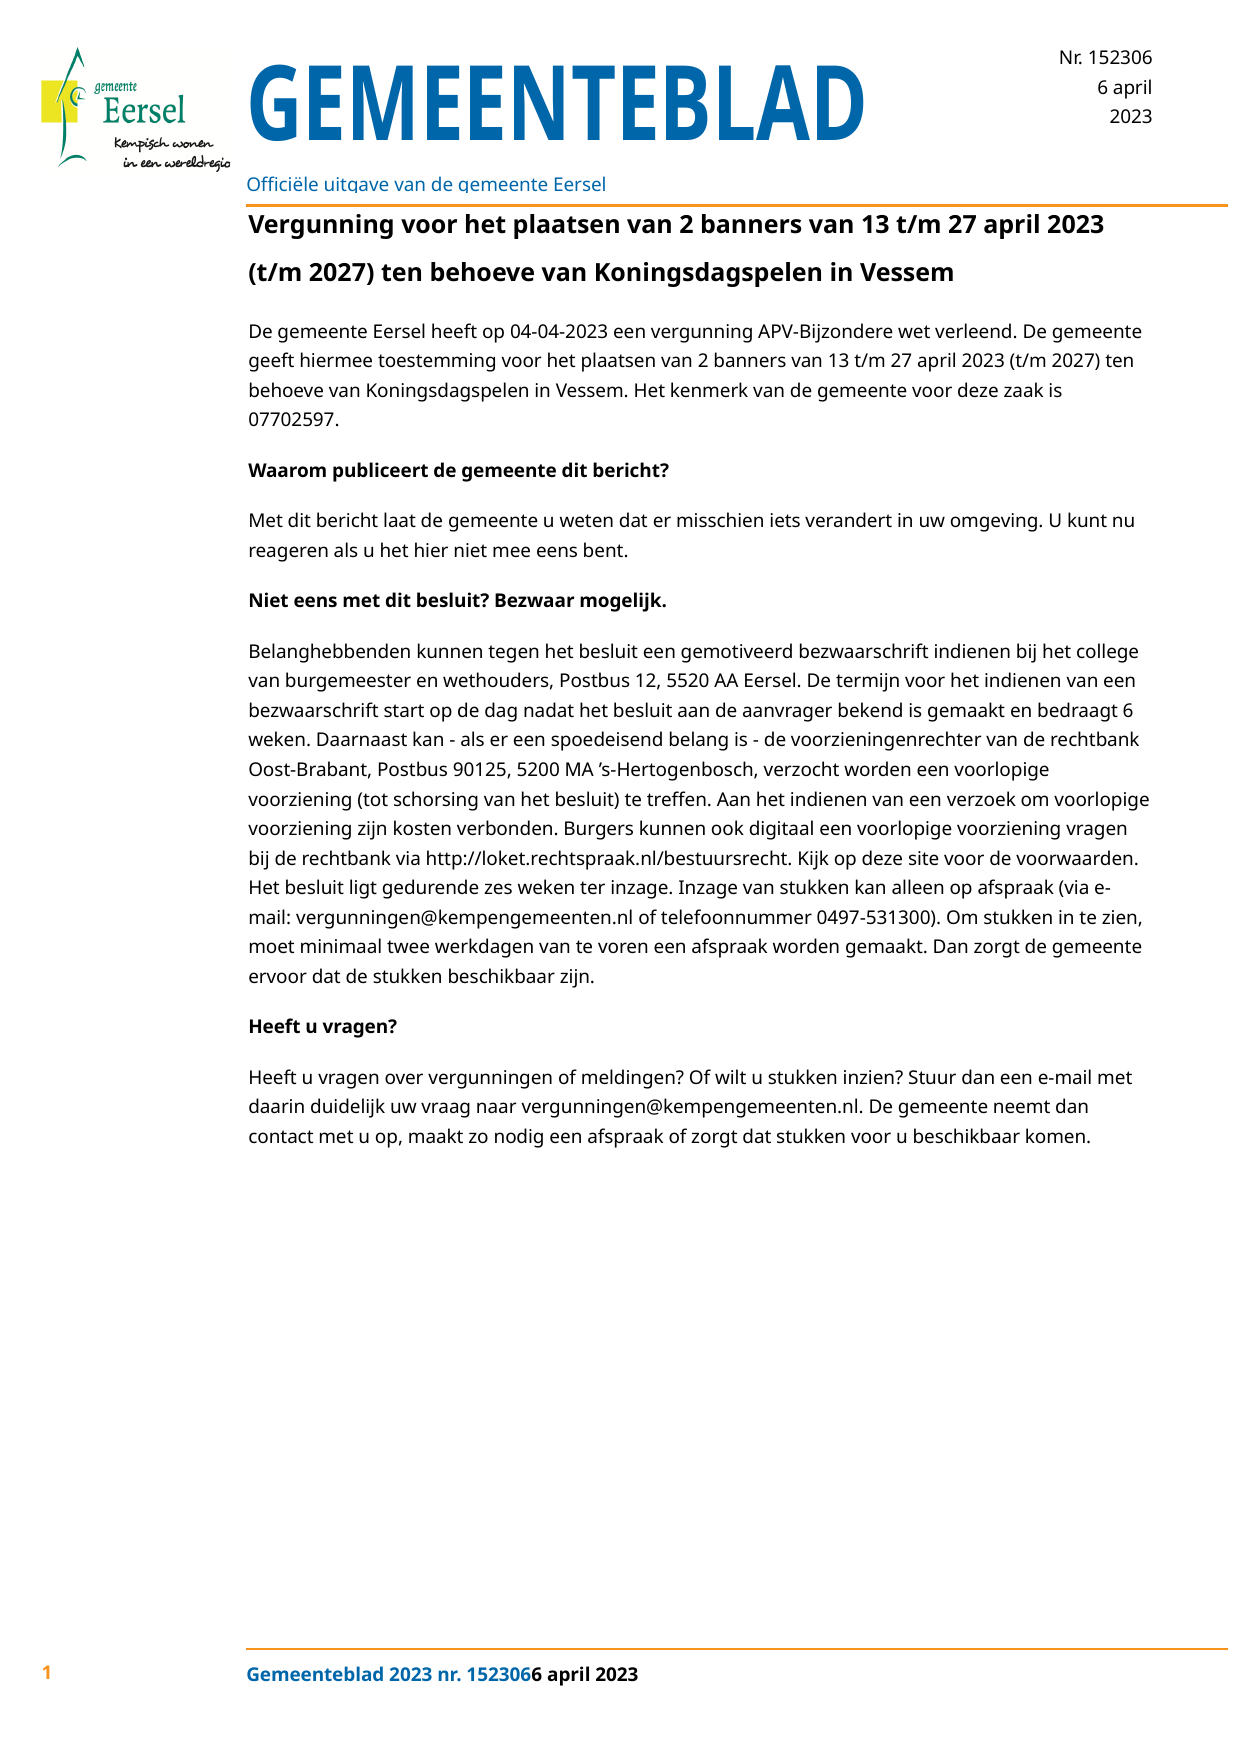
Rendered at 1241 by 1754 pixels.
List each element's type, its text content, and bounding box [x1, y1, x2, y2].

text Waarom publiceert de gemeente dit bericht? [248, 457, 1152, 483]
text Heeft u vragen? [248, 1014, 1152, 1039]
text Heeft u vragen over vergunningen of meldingen? Of wilt u stukken inzien? Stuur dan een e-mail met daarin duidelijk uw vraag naar vergunningen@kempengemeenten.nl. De gemeente neemt dan contact met u op, maakt zo nodig een afspraak of zorgt dat stukken voor u beschikbaar komen. [248, 1064, 1152, 1149]
text Vergunning voor het plaatsen van 2 banners van 13 t/m 27 april 2023 (t/m 2027) ten behoeve van Koningsdagspelen in Vessem [248, 207, 1152, 288]
text De gemeente Eersel heeft op 04-04-2023 een vergunning APV-Bijzondere wet verleend. De gemeente geeft hiermee toestemming voor het plaatsen van 2 banners van 13 t/m 27 april 2023 (t/m 2027) ten behoeve van Koningsdagspelen in Vessem. Het kenmerk van de gemeente voor deze zaak is 07702597. [248, 318, 1152, 432]
picture [41, 47, 231, 172]
text Niet eens met dit besluit? Bezwaar mogelijk. [248, 587, 1152, 613]
text Belanghebbenden kunnen tegen het besluit een gemotiveerd bezwaarschrift indienen bij het college van burgemeester en wethouders, Postbus 12, 5520 AA Eersel. De termijn voor het indienen van een bezwaarschrift start op de dag nadat het besluit aan de aanvrager bekend is gemaakt en bedraagt 6 weken. Daarnaast kan - als er een spoedeisend belang is - de voorzieningenrechter van de rechtbank Oost-Brabant, Postbus 90125, 5200 MA ’s-Hertogenbosch, verzocht worden een voorlopige voorziening (tot schorsing van het besluit) te treffen. Aan het indienen van een verzoek om voorlopige voorziening zijn kosten verbonden. Burgers kunnen ook digitaal een voorlopige voorziening vragen bij de rechtbank via http://loket.rechtspraak.nl/bestuursrecht. Kijk op deze site voor de voorwaarden. Het besluit ligt gedurende zes weken ter inzage. Inzage van stukken kan alleen op afspraak (via e-mail: vergunningen@kempengemeenten.nl of telefoonnummer 0497-531300). Om stukken in te zien, moet minimaal twee werkdagen van te voren een afspraak worden gemaakt. Dan zorgt de gemeente ervoor dat de stukken beschikbaar zijn. [248, 638, 1152, 989]
text Met dit bericht laat de gemeente u weten dat er misschien iets verandert in uw omgeving. U kunt nu reageren als u het hier niet mee eens bent. [248, 507, 1152, 563]
